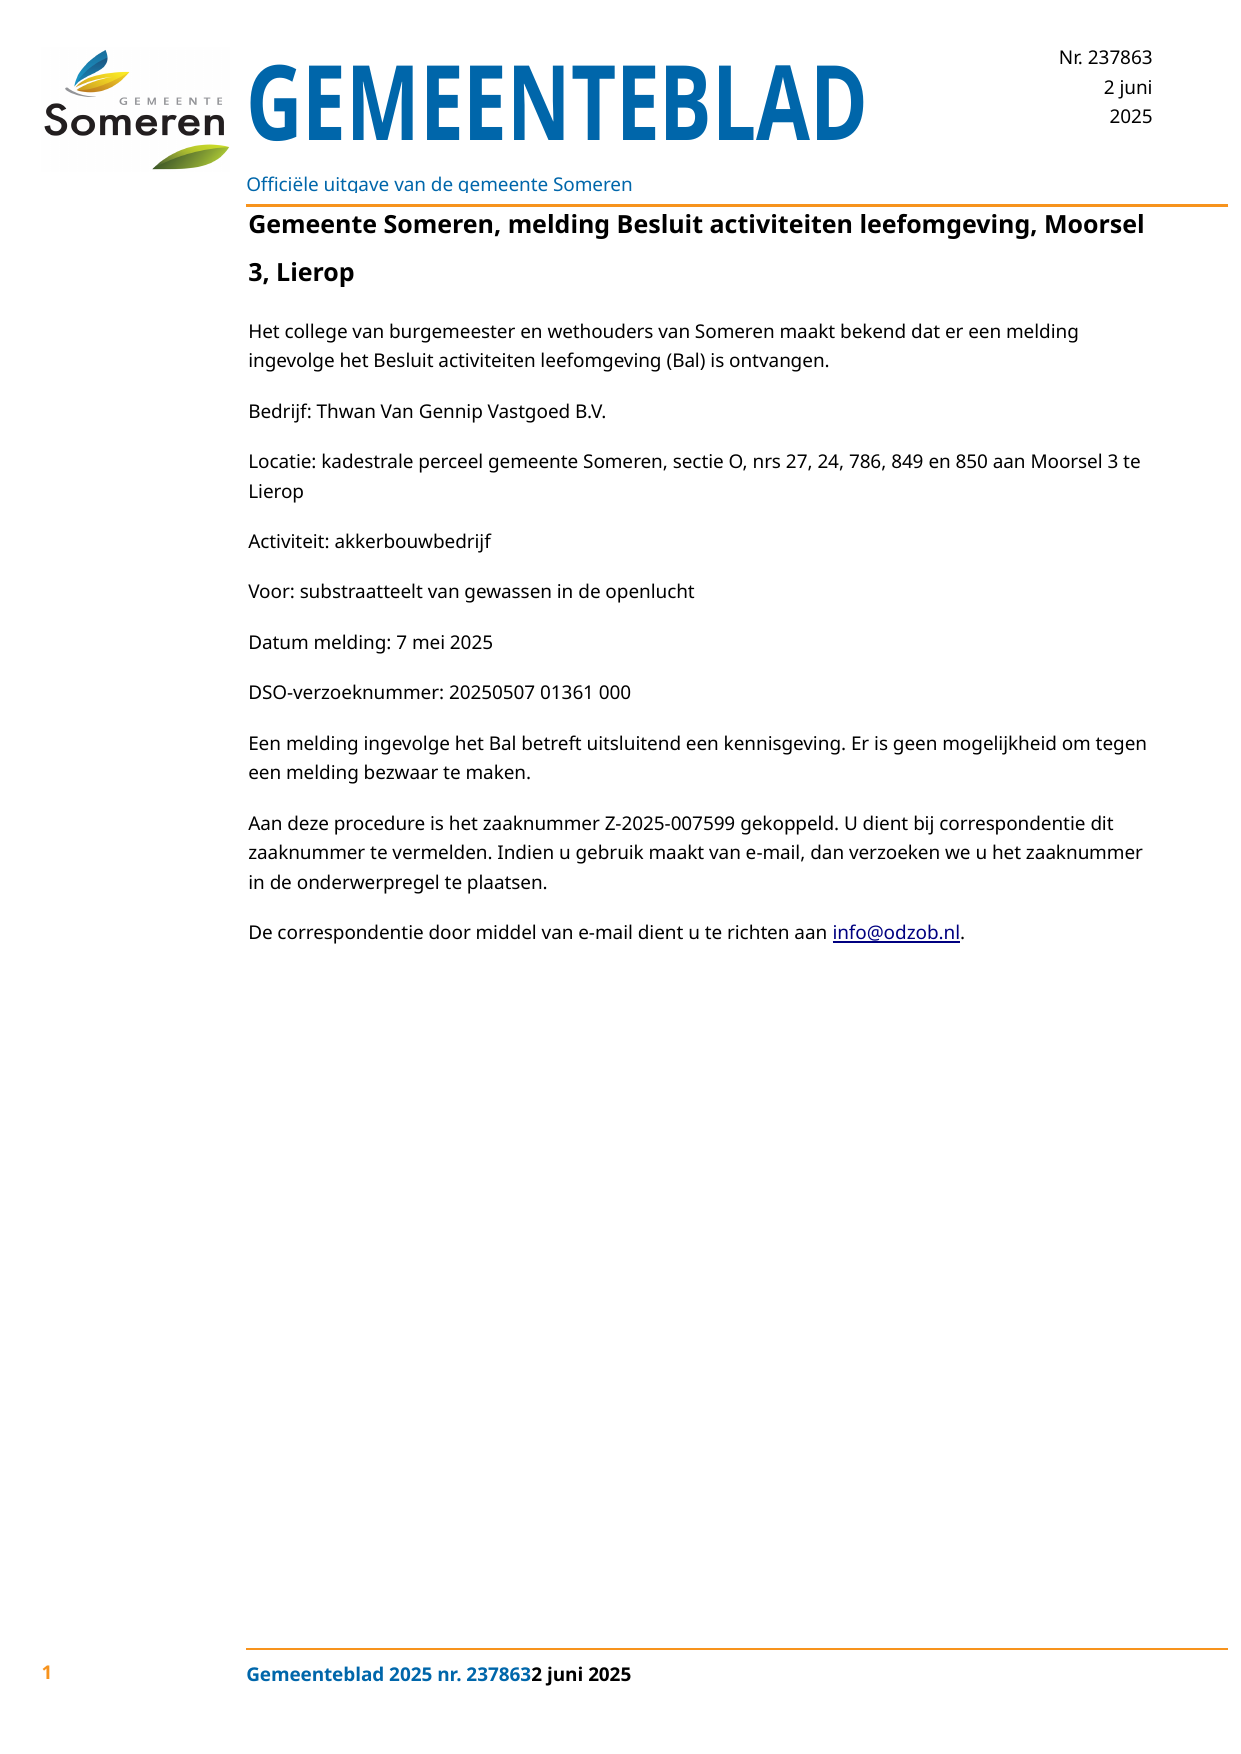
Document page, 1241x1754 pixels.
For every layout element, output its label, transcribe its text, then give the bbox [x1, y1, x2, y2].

text DSO-verzoeknummer: 20250507 01361 000 [248, 679, 1152, 705]
text Een melding ingevolge het Bal betreft uitsluitend een kennisgeving. Er is geen mogelijkheid om tegen een melding bezwaar te maken. [248, 730, 1152, 785]
text Locatie: kadestrale perceel gemeente Someren, sectie O, nrs 27, 24, 786, 849 en 850 aan Moorsel 3 te Lierop [248, 448, 1152, 504]
text Bedrijf: Thwan Van Gennip Vastgoed B.V. [248, 398, 1152, 424]
text Aan deze procedure is het zaaknummer Z-2025-007599 gekoppeld. U dient bij correspondentie dit zaaknummer te vermelden. Indien u gebruik maakt van e-mail, dan verzoeken we u het zaaknummer in de onderwerpregel te plaatsen. [248, 810, 1152, 895]
text Het college van burgemeester en wethouders van Someren maakt bekend dat er een melding ingevolge het Besluit activiteiten leefomgeving (Bal) is ontvangen. [248, 318, 1152, 373]
text Gemeente Someren, melding Besluit activiteiten leefomgeving, Moorsel 3, Lierop [248, 207, 1152, 288]
picture [41, 47, 231, 172]
text De correspondentie door middel van e-mail dient u te richten aan info@odzob.nl. [248, 919, 1152, 945]
text Activiteit: akkerbouwbedrijf [248, 528, 1152, 554]
text Datum melding: 7 mei 2025 [248, 629, 1152, 655]
text Voor: substraatteelt van gewassen in de openlucht [248, 579, 1152, 604]
